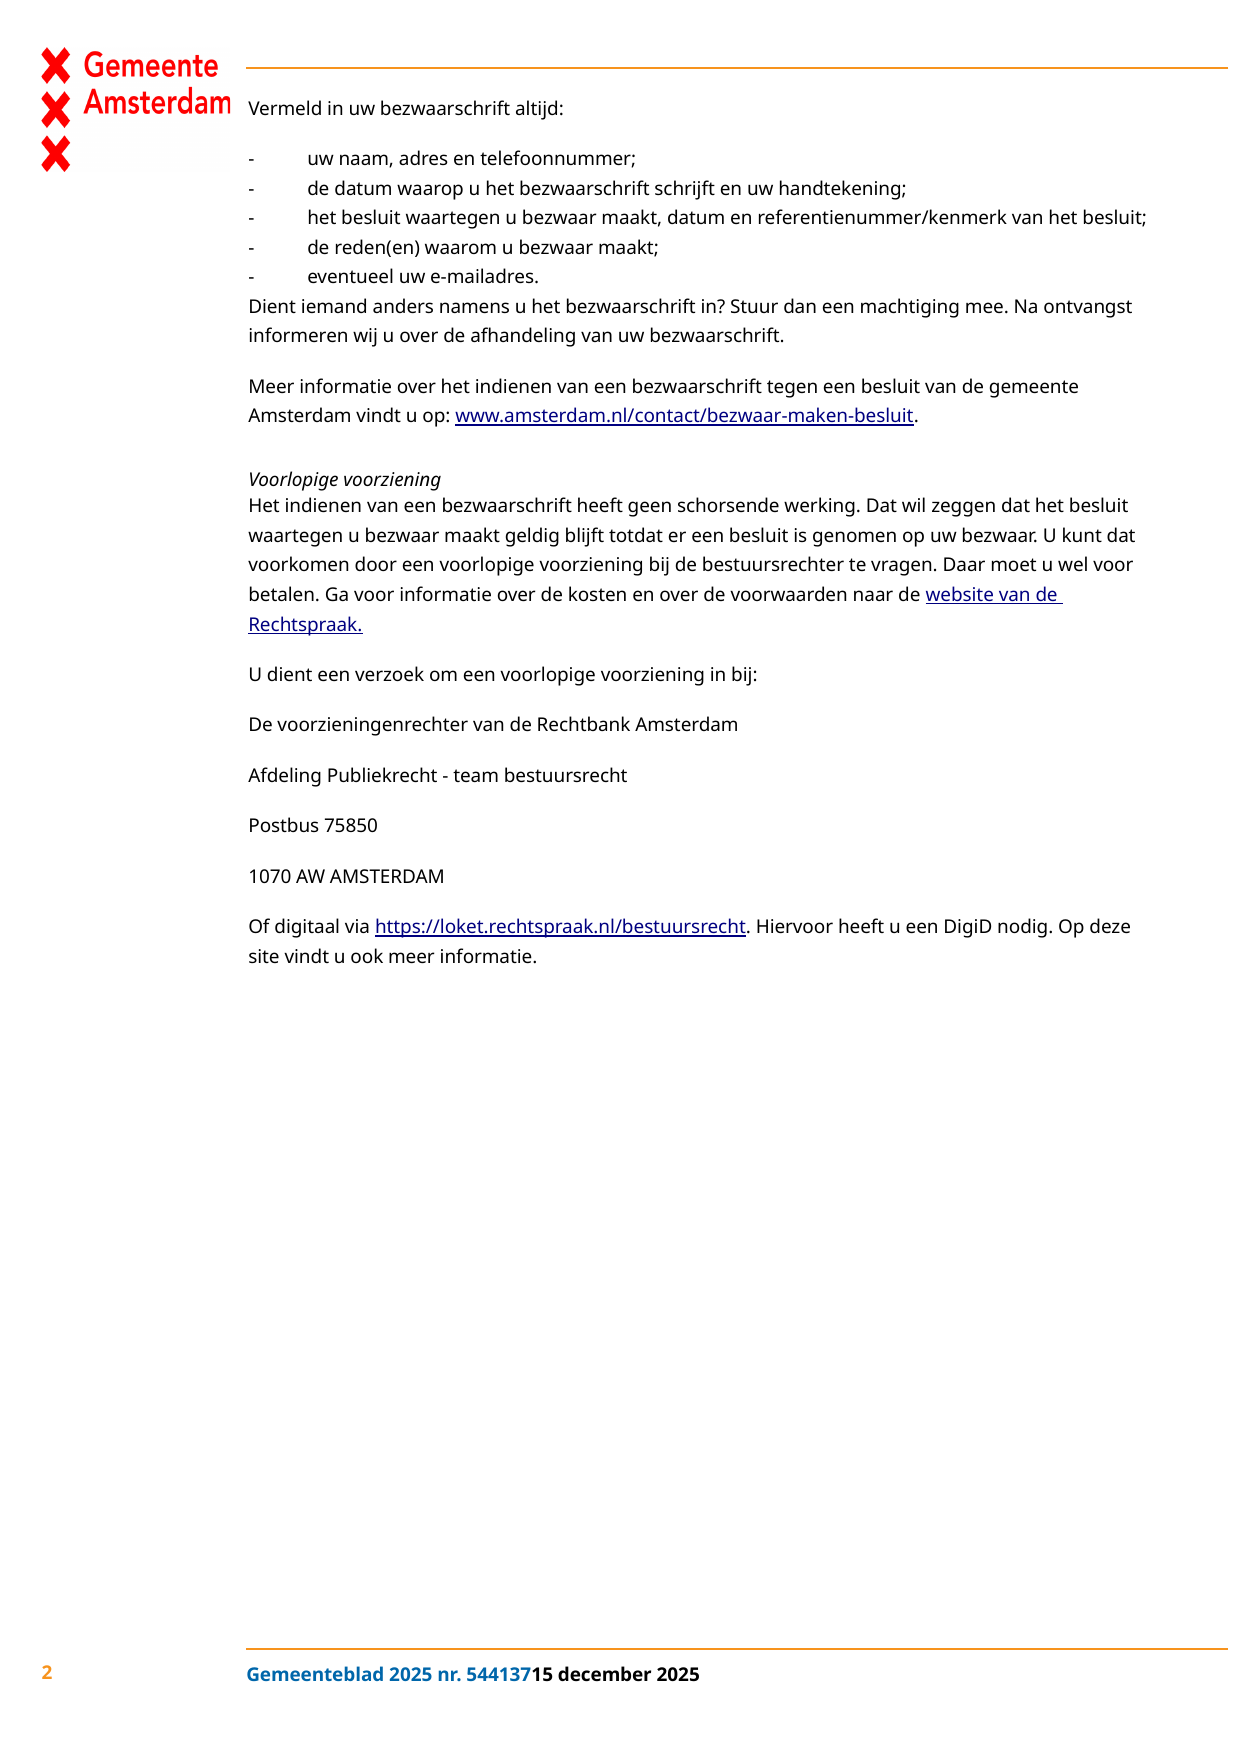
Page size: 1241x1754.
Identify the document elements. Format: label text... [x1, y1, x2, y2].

text Vermeld in uw bezwaarschrift altijd: [248, 95, 1152, 121]
text Afdeling Publiekrecht - team bestuursrecht [248, 762, 1152, 788]
list eventueel uw e-mailadres. [248, 263, 1152, 289]
text Of digitaal via https://loket.rechtspraak.nl/bestuursrecht. Hiervoor heeft u een DigiD nodig. Op deze site vindt u ook meer informatie. [248, 913, 1152, 968]
list de datum waarop u het bezwaarschrift schrijft en uw handtekening; [248, 175, 1152, 201]
list de reden(en) waarom u bezwaar maakt; [248, 234, 1152, 260]
list uw naam, adres en telefoonnummer; [248, 145, 1152, 171]
text Postbus 75850 [248, 812, 1152, 838]
text Dient iemand anders namens u het bezwaarschrift in? Stuur dan een machtiging mee. Na ontvangst informeren wij u over de afhandeling van uw bezwaarschrift. [248, 293, 1152, 348]
list het besluit waartegen u bezwaar maakt, datum en referentienummer/kenmerk van het besluit; [248, 204, 1152, 230]
picture [41, 47, 231, 172]
text Meer informatie over het indienen van een bezwaarschrift tegen een besluit van de gemeente Amsterdam vindt u op: www.amsterdam.nl/contact/bezwaar-maken-besluit. [248, 373, 1152, 428]
text Het indienen van een bezwaarschrift heeft geen schorsende werking. Dat wil zeggen dat het besluit waartegen u bezwaar maakt geldig blijft totdat er een besluit is genomen op uw bezwaar. U kunt dat voorkomen door een voorlopige voorziening bij de bestuursrechter te vragen. Daar moet u wel voor betalen. Ga voor informatie over de kosten en over de voorwaarden naar de website van de Rechtspraak. [248, 492, 1152, 636]
text Voorlopige voorziening [248, 467, 1152, 492]
text 1070 AW AMSTERDAM [248, 863, 1152, 888]
text U dient een verzoek om een voorlopige voorziening in bij: [248, 661, 1152, 687]
text De voorzieningenrechter van de Rechtbank Amsterdam [248, 712, 1152, 737]
